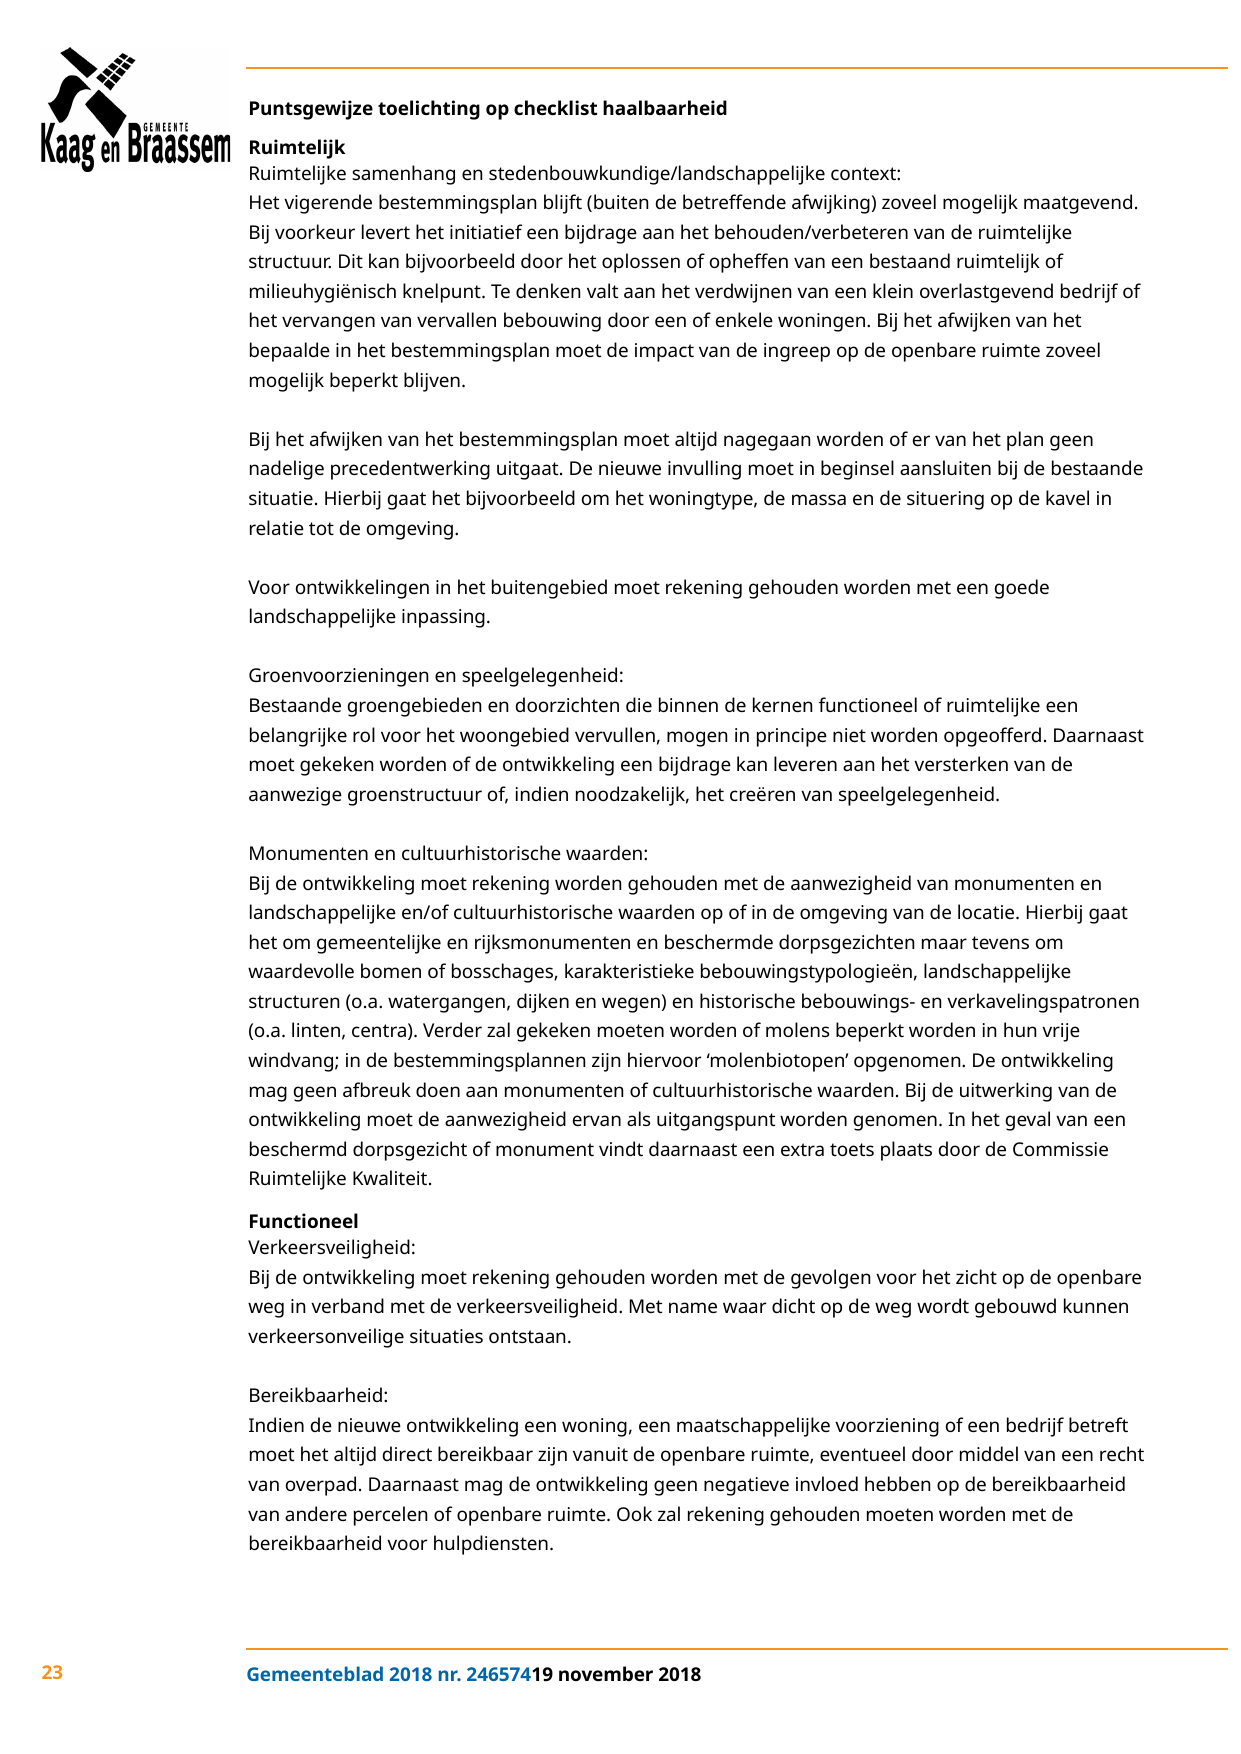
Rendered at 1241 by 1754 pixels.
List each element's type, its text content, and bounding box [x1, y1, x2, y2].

text Groenvoorzieningen en speelgelegenheid: [248, 663, 1152, 688]
text Indien de nieuwe ontwikkeling een woning, een maatschappelijke voorziening of een bedrijf betreft moet het altijd direct bereikbaar zijn vanuit de openbare ruimte, eventueel door middel van een recht van overpad. Daarnaast mag de ontwikkeling geen negatieve invloed hebben op de bereikbaarheid van andere percelen of openbare ruimte. Ook zal rekening gehouden moeten worden met de bereikbaarheid voor hulpdiensten. [248, 1412, 1152, 1556]
text Functioneel [248, 1209, 1152, 1234]
text Ruimtelijke samenhang en stedenbouwkundige/landschappelijke context: [248, 160, 1152, 186]
text Monumenten en cultuurhistorische waarden: [248, 840, 1152, 866]
text Bereikbaarheid: [248, 1382, 1152, 1408]
text Puntsgewijze toelichting op checklist haalbaarheid [248, 95, 1152, 121]
text Het vigerende bestemmingsplan blijft (buiten de betreffende afwijking) zoveel mogelijk maatgevend. Bij voorkeur levert het initiatief een bijdrage aan het behouden/verbeteren van de ruimtelijke structuur. Dit kan bijvoorbeeld door het oplossen of opheffen van een bestaand ruimtelijk of milieuhygiënisch knelpunt. Te denken valt aan het verdwijnen van een klein overlastgevend bedrijf of het vervangen van vervallen bebouwing door een of enkele woningen. Bij het afwijken van het bepaalde in het bestemmingsplan moet de impact van de ingreep op de openbare ruimte zoveel mogelijk beperkt blijven. [248, 189, 1152, 393]
text Bestaande groengebieden en doorzichten die binnen de kernen functioneel of ruimtelijke een belangrijke rol voor het woongebied vervullen, mogen in principe niet worden opgeofferd. Daarnaast moet gekeken worden of de ontwikkeling een bijdrage kan leveren aan het versterken van de aanwezige groenstructuur of, indien noodzakelijk, het creëren van speelgelegenheid. [248, 692, 1152, 807]
picture [41, 47, 231, 172]
text Bij het afwijken van het bestemmingsplan moet altijd nagegaan worden of er van het plan geen nadelige precedentwerking uitgaat. De nieuwe invulling moet in beginsel aansluiten bij de bestaande situatie. Hierbij gaat het bijvoorbeeld om het woningtype, de massa en de situering op de kavel in relatie tot de omgeving. [248, 426, 1152, 541]
text Verkeersveiligheid: [248, 1234, 1152, 1260]
text Ruimtelijk [248, 134, 1152, 160]
text Bij de ontwikkeling moet rekening gehouden worden met de gevolgen voor het zicht op de openbare weg in verband met de verkeersveiligheid. Met name waar dicht op de weg wordt gebouwd kunnen verkeersonveilige situaties ontstaan. [248, 1264, 1152, 1349]
text Voor ontwikkelingen in het buitengebied moet rekening gehouden worden met een goede landschappelijke inpassing. [248, 574, 1152, 629]
text Bij de ontwikkeling moet rekening worden gehouden met de aanwezigheid van monumenten en landschappelijke en/of cultuurhistorische waarden op of in de omgeving van de locatie. Hierbij gaat het om gemeentelijke en rijksmonumenten en beschermde dorpsgezichten maar tevens om waardevolle bomen of bosschages, karakteristieke bebouwingstypologieën, landschappelijke structuren (o.a. watergangen, dijken en wegen) en historische bebouwings- en verkavelingspatronen (o.a. linten, centra). Verder zal gekeken moeten worden of molens beperkt worden in hun vrije windvang; in de bestemmingsplannen zijn hiervoor ‘molenbiotopen’ opgenomen. De ontwikkeling mag geen afbreuk doen aan monumenten of cultuurhistorische waarden. Bij de uitwerking van de ontwikkeling moet de aanwezigheid ervan als uitgangspunt worden genomen. In het geval van een beschermd dorpsgezicht of monument vindt daarnaast een extra toets plaats door de Commissie Ruimtelijke Kwaliteit. [248, 870, 1152, 1191]
